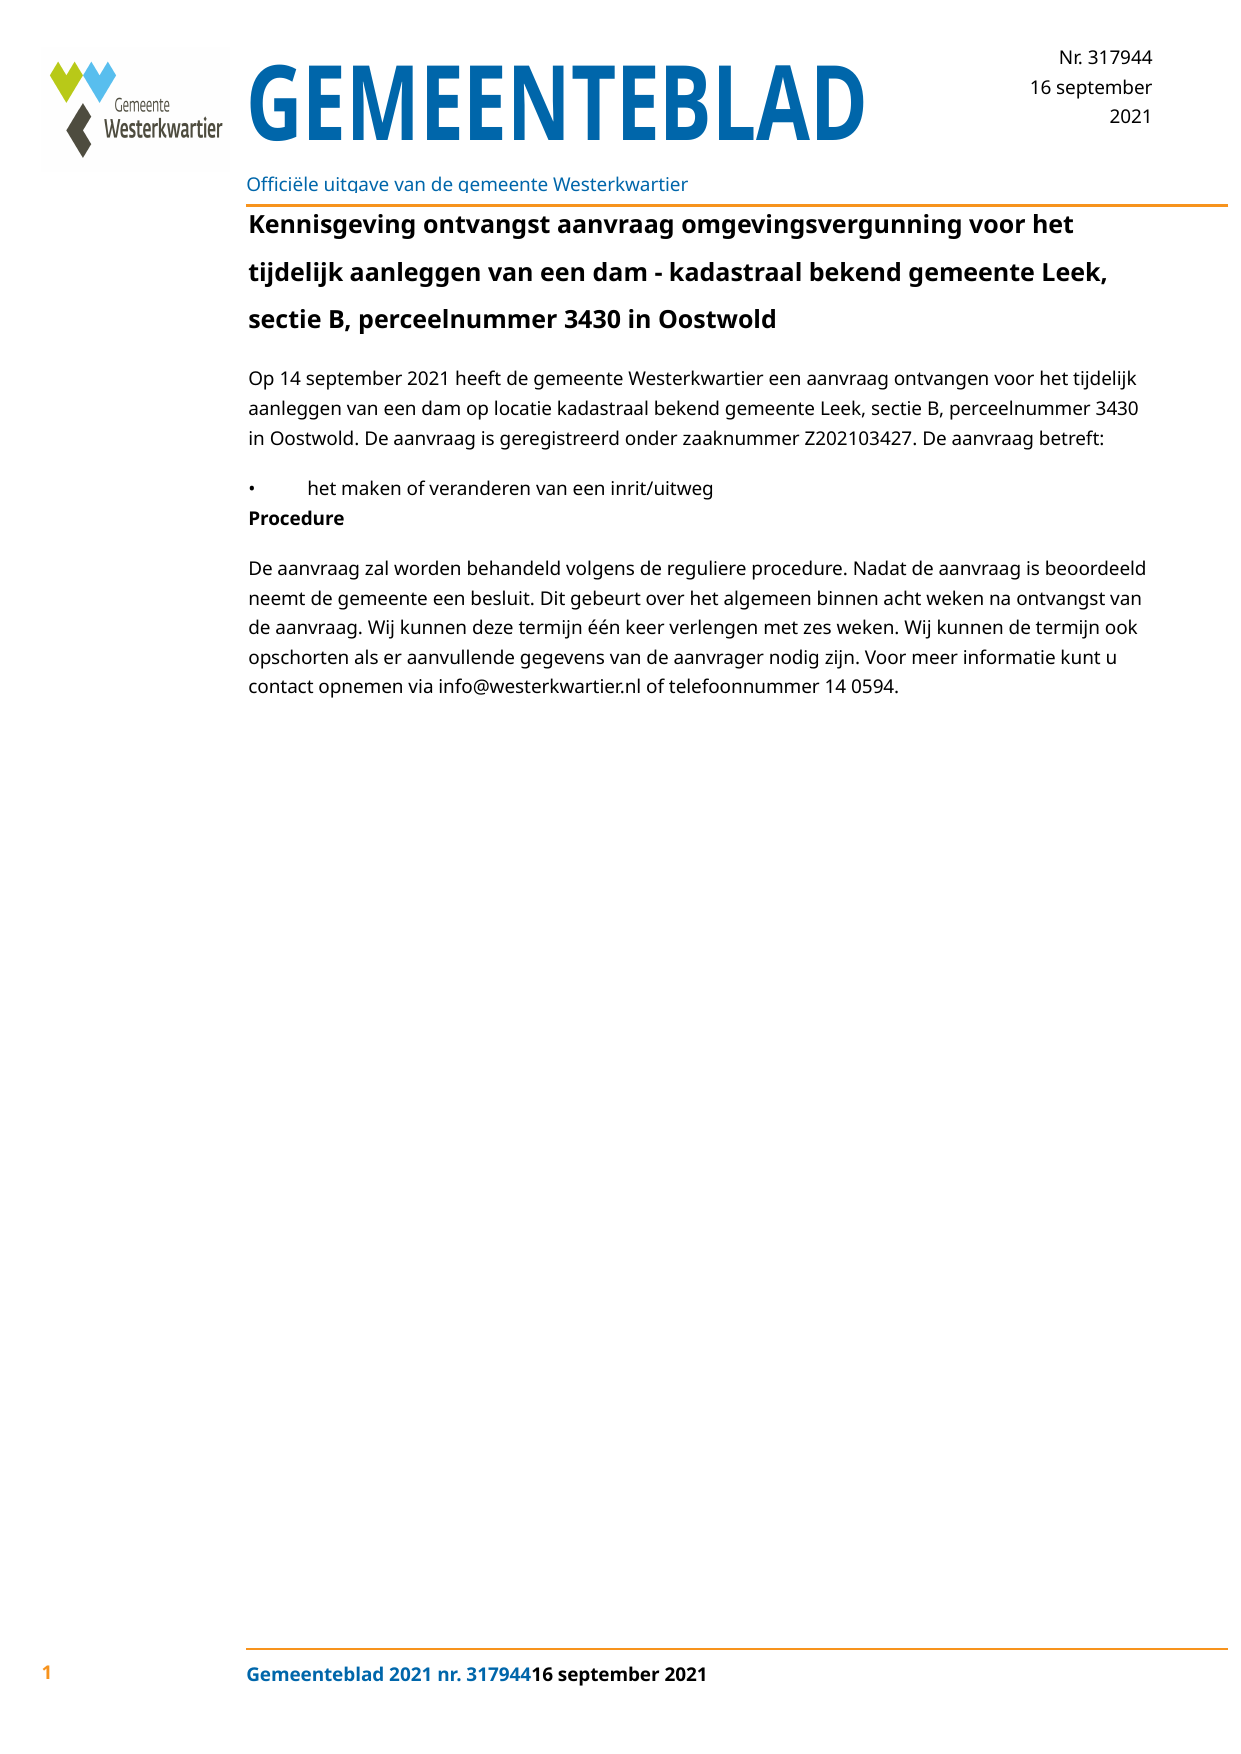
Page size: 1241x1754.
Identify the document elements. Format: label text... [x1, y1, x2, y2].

text Kennisgeving ontvangst aanvraag omgevingsvergunning voor het tijdelijk aanleggen van een dam - kadastraal bekend gemeente Leek, sectie B, perceelnummer 3430 in Oostwold [248, 207, 1152, 336]
text Op 14 september 2021 heeft de gemeente Westerkwartier een aanvraag ontvangen voor het tijdelijk aanleggen van een dam op locatie kadastraal bekend gemeente Leek, sectie B, perceelnummer 3430 in Oostwold. De aanvraag is geregistreerd onder zaaknummer Z202103427. De aanvraag betreft: [248, 366, 1152, 450]
text Procedure [248, 505, 1152, 530]
list het maken of veranderen van een inrit/uitweg [248, 475, 1152, 501]
picture [41, 47, 231, 172]
text De aanvraag zal worden behandeld volgens de reguliere procedure. Nadat de aanvraag is beoordeeld neemt de gemeente een besluit. Dit gebeurt over het algemeen binnen acht weken na ontvangst van de aanvraag. Wij kunnen deze termijn één keer verlengen met zes weken. Wij kunnen de termijn ook opschorten als er aanvullende gegevens van de aanvrager nodig zijn. Voor meer informatie kunt u contact opnemen via info@westerkwartier.nl of telefoonnummer 14 0594. [248, 555, 1152, 699]
